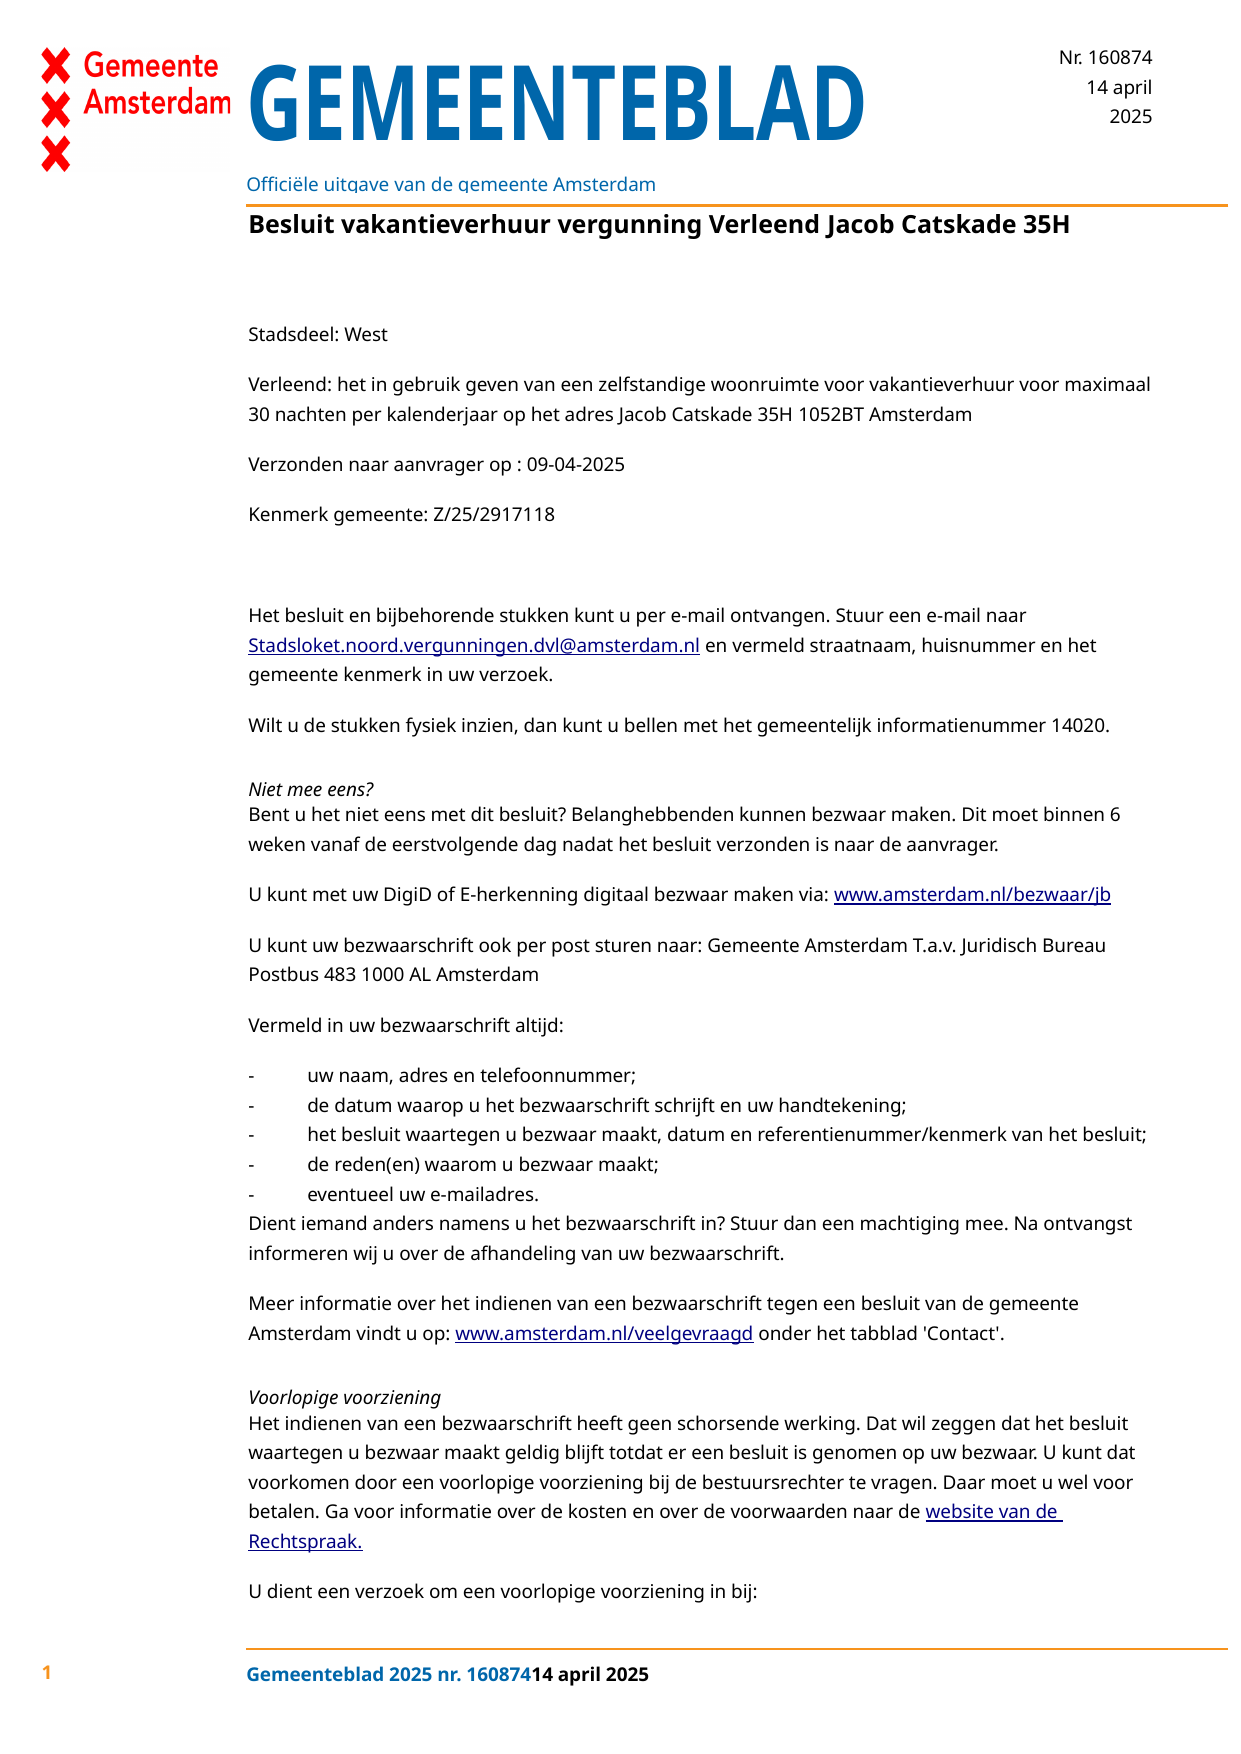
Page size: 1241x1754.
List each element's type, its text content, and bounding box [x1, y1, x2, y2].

text Meer informatie over het indienen van een bezwaarschrift tegen een besluit van de gemeente Amsterdam vindt u op: www.amsterdam.nl/veelgevraagd onder het tabblad 'Contact'. [248, 1290, 1152, 1346]
text U kunt uw bezwaarschrift ook per post sturen naar: Gemeente Amsterdam T.a.v. Juridisch Bureau Postbus 483 1000 AL Amsterdam [248, 932, 1152, 987]
text Niet mee eens? [248, 776, 1152, 802]
list het besluit waartegen u bezwaar maakt, datum en referentienummer/kenmerk van het besluit; [248, 1122, 1152, 1147]
list eventueel uw e-mailadres. [248, 1181, 1152, 1207]
text Het besluit en bijbehorende stukken kunt u per e-mail ontvangen. Stuur een e-mail naar Stadsloket.noord.vergunningen.dvl@amsterdam.nl en vermeld straatnaam, huisnummer en het gemeente kenmerk in uw verzoek. [248, 602, 1152, 687]
text Wilt u de stukken fysiek inzien, dan kunt u bellen met het gemeentelijk informatienummer 14020. [248, 712, 1152, 738]
list de datum waarop u het bezwaarschrift schrijft en uw handtekening; [248, 1092, 1152, 1118]
list uw naam, adres en telefoonnummer; [248, 1062, 1152, 1088]
text Dient iemand anders namens u het bezwaarschrift in? Stuur dan een machtiging mee. Na ontvangst informeren wij u over de afhandeling van uw bezwaarschrift. [248, 1210, 1152, 1266]
text Het indienen van een bezwaarschrift heeft geen schorsende werking. Dat wil zeggen dat het besluit waartegen u bezwaar maakt geldig blijft totdat er een besluit is genomen op uw bezwaar. U kunt dat voorkomen door een voorlopige voorziening bij de bestuursrechter te vragen. Daar moet u wel voor betalen. Ga voor informatie over de kosten en over de voorwaarden naar de website van de Rechtspraak. [248, 1410, 1152, 1554]
text Besluit vakantieverhuur vergunning Verleend Jacob Catskade 35H [248, 207, 1152, 241]
text Verzonden naar aanvrager op : 09-04-2025 [248, 451, 1152, 477]
text Voorlopige voorziening [248, 1384, 1152, 1410]
text Verleend: het in gebruik geven van een zelfstandige woonruimte voor vakantieverhuur voor maximaal 30 nachten per kalenderjaar op het adres Jacob Catskade 35H 1052BT Amsterdam [248, 371, 1152, 426]
text Bent u het niet eens met dit besluit? Belanghebbenden kunnen bezwaar maken. Dit moet binnen 6 weken vanaf de eerstvolgende dag nadat het besluit verzonden is naar de aanvrager. [248, 802, 1152, 857]
text Stadsdeel: West [248, 321, 1152, 346]
text Kenmerk gemeente: Z/25/2917118 [248, 502, 1152, 527]
text U dient een verzoek om een voorlopige voorziening in bij: [248, 1578, 1152, 1604]
list de reden(en) waarom u bezwaar maakt; [248, 1151, 1152, 1177]
text Vermeld in uw bezwaarschrift altijd: [248, 1012, 1152, 1038]
picture [41, 47, 231, 172]
text U kunt met uw DigiD of E-herkenning digitaal bezwaar maken via: www.amsterdam.nl/bezwaar/jb [248, 882, 1152, 907]
